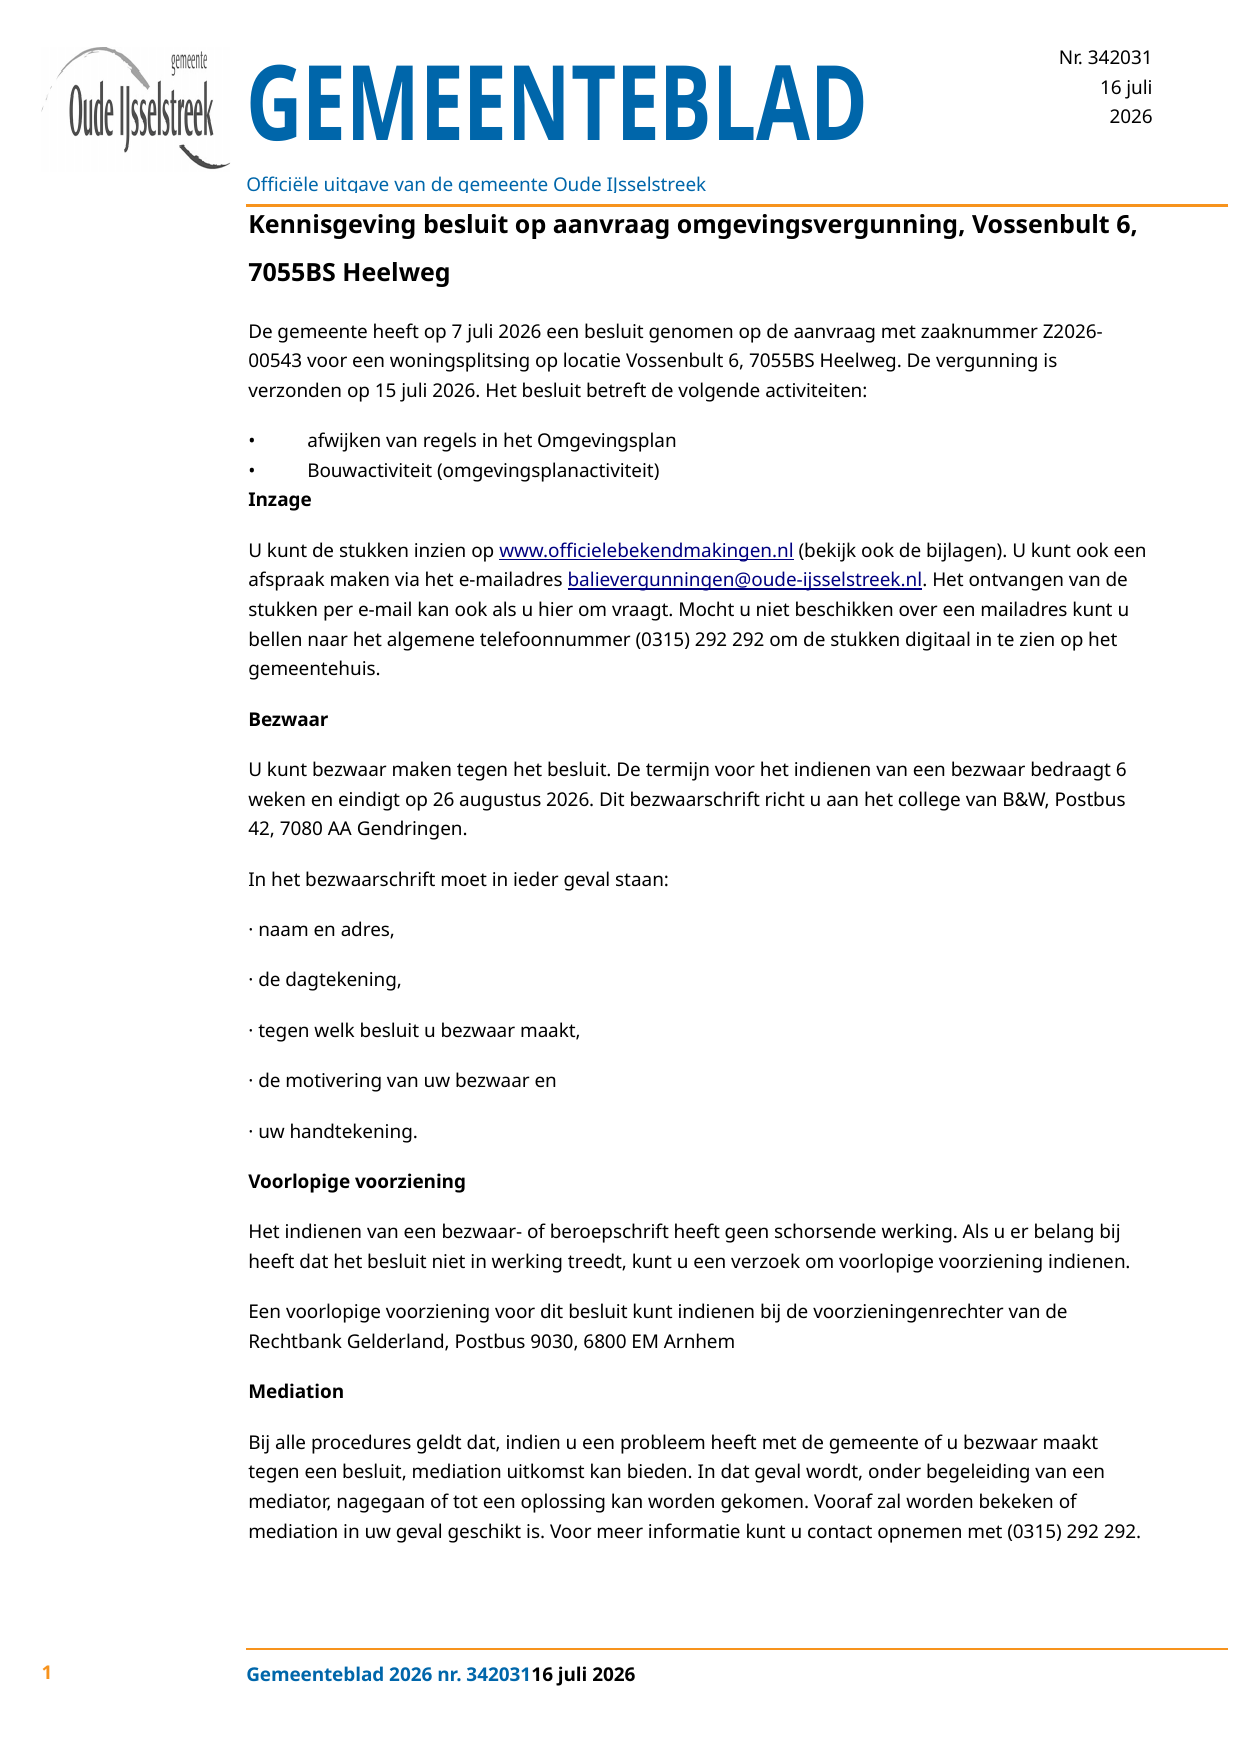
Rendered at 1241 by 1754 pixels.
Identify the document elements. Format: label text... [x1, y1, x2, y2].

text U kunt bezwaar maken tegen het besluit. De termijn voor het indienen van een bezwaar bedraagt 6 weken en eindigt op 26 augustus 2026. Dit bezwaarschrift richt u aan het college van B&W, Postbus 42, 7080 AA Gendringen. [248, 756, 1152, 841]
text Een voorlopige voorziening voor dit besluit kunt indienen bij de voorzieningenrechter van de Rechtbank Gelderland, Postbus 9030, 6800 EM Arnhem [248, 1299, 1152, 1354]
text Voorlopige voorziening [248, 1168, 1152, 1194]
text Bij alle procedures geldt dat, indien u een probleem heeft met de gemeente of u bezwaar maakt tegen een besluit, mediation uitkomst kan bieden. In dat geval wordt, onder begeleiding van een mediator, nagegaan of tot een oplossing kan worden gekomen. Vooraf zal worden bekeken of mediation in uw geval geschikt is. Voor meer informatie kunt u contact opnemen met (0315) 292 292. [248, 1429, 1152, 1544]
text Mediation [248, 1379, 1152, 1404]
text · de dagtekening, [248, 967, 1152, 992]
text · naam en adres, [248, 916, 1152, 942]
text Kennisgeving besluit op aanvraag omgevingsvergunning, Vossenbult 6, 7055BS Heelweg [248, 207, 1152, 288]
text Inzage [248, 487, 1152, 512]
picture [41, 47, 231, 172]
text In het bezwaarschrift moet in ieder geval staan: [248, 866, 1152, 892]
text De gemeente heeft op 7 juli 2026 een besluit genomen op de aanvraag met zaaknummer Z2026-00543 voor een woningsplitsing op locatie Vossenbult 6, 7055BS Heelweg. De vergunning is verzonden op 15 juli 2026. Het besluit betreft de volgende activiteiten: [248, 318, 1152, 403]
list afwijken van regels in het Omgevingsplan [248, 427, 1152, 453]
text · uw handtekening. [248, 1118, 1152, 1144]
list Bouwactiviteit (omgevingsplanactiviteit) [248, 457, 1152, 483]
text · de motivering van uw bezwaar en [248, 1067, 1152, 1093]
text Bezwaar [248, 706, 1152, 732]
text · tegen welk besluit u bezwaar maakt, [248, 1017, 1152, 1043]
text Het indienen van een bezwaar- of beroepschrift heeft geen schorsende werking. Als u er belang bij heeft dat het besluit niet in werking treedt, kunt u een verzoek om voorlopige voorziening indienen. [248, 1219, 1152, 1274]
text U kunt de stukken inzien op www.officielebekendmakingen.nl (bekijk ook de bijlagen). U kunt ook een afspraak maken via het e-mailadres balievergunningen@oude-ijsselstreek.nl. Het ontvangen van de stukken per e-mail kan ook als u hier om vraagt. Mocht u niet beschikken over een mailadres kunt u bellen naar het algemene telefoonnummer (0315) 292 292 om de stukken digitaal in te zien op het gemeentehuis. [248, 537, 1152, 681]
